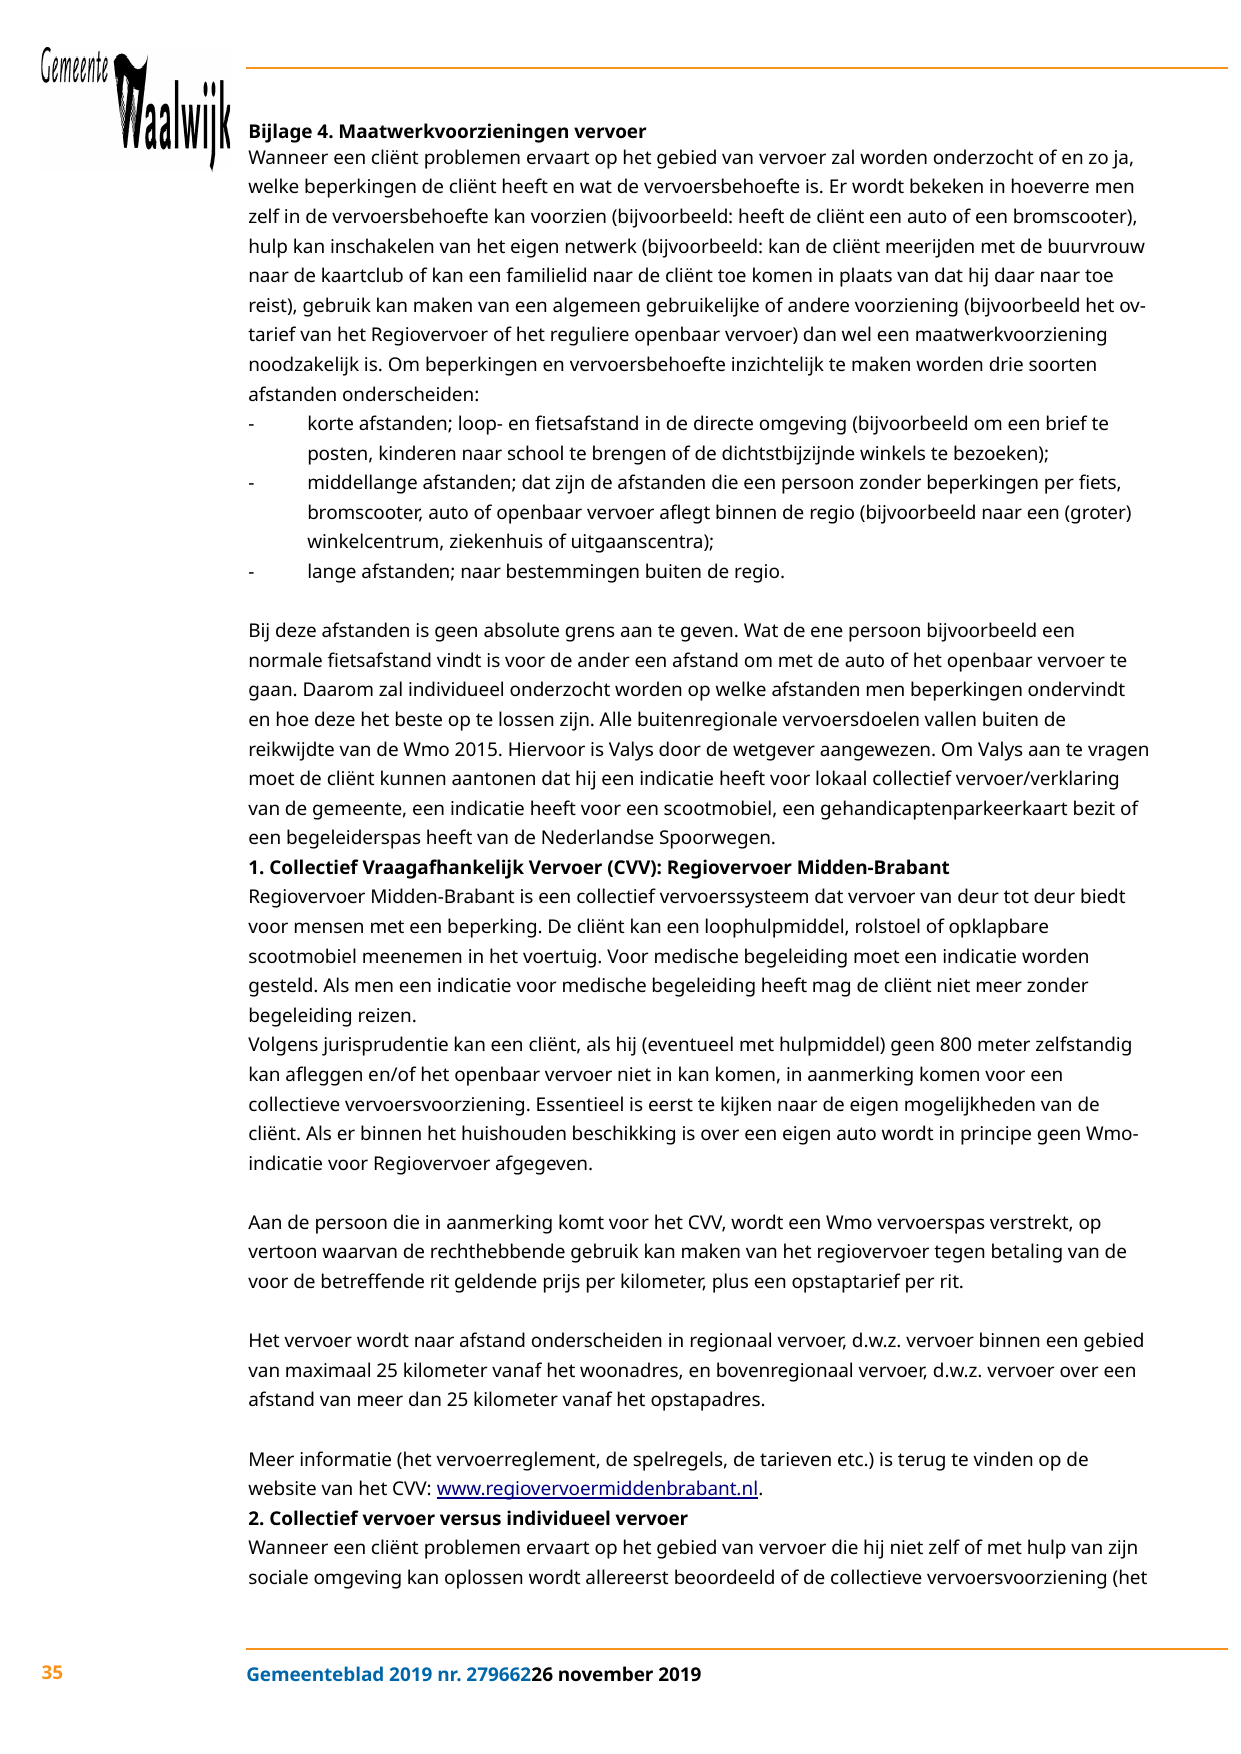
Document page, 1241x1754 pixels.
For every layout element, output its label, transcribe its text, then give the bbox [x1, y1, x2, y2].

list korte afstanden; loop- en fietsafstand in de directe omgeving (bijvoorbeeld om een brief te posten, kinderen naar school te brengen of de dichtstbijzijnde winkels te bezoeken); [248, 410, 1152, 466]
text Wanneer een cliënt problemen ervaart op het gebied van vervoer zal worden onderzocht of en zo ja, welke beperkingen de cliënt heeft en wat de vervoersbehoefte is. Er wordt bekeken in hoeverre men zelf in de vervoersbehoefte kan voorzien (bijvoorbeeld: heeft de cliënt een auto of een bromscooter), hulp kan inschakelen van het eigen netwerk (bijvoorbeeld: kan de cliënt meerijden met de buurvrouw naar de kaartclub of kan een familielid naar de cliënt toe komen in plaats van dat hij daar naar toe reist), gebruik kan maken van een algemeen gebruikelijke of andere voorziening (bijvoorbeeld het ov-tarief van het Regiovervoer of het reguliere openbaar vervoer) dan wel een maatwerkvoorziening noodzakelijk is. Om beperkingen en vervoersbehoefte inzichtelijk te maken worden drie soorten afstanden onderscheiden: [248, 144, 1152, 407]
text Meer informatie (het vervoerreglement, de spelregels, de tarieven etc.) is terug te vinden op de website van het CVV: www.regiovervoermiddenbrabant.nl. [248, 1446, 1152, 1501]
text 1. Collectief Vraagafhankelijk Vervoer (CVV): Regiovervoer Midden-Brabant [248, 854, 1152, 880]
text Regiovervoer Midden-Brabant is een collectief vervoerssysteem dat vervoer van deur tot deur biedt voor mensen met een beperking. De cliënt kan een loophulpmiddel, rolstoel of opklapbare scootmobiel meenemen in het voertuig. Voor medische begeleiding moet een indicatie worden gesteld. Als men een indicatie voor medische begeleiding heeft mag de cliënt niet meer zonder begeleiding reizen. [248, 884, 1152, 1028]
list lange afstanden; naar bestemmingen buiten de regio. [248, 558, 1152, 584]
text 2. Collectief vervoer versus individueel vervoer [248, 1505, 1152, 1531]
text Aan de persoon die in aanmerking komt voor het CVV, wordt een Wmo vervoerspas verstrekt, op vertoon waarvan de rechthebbende gebruik kan maken van het regiovervoer tegen betaling van de voor de betreffende rit geldende prijs per kilometer, plus een opstaptarief per rit. [248, 1209, 1152, 1294]
text Volgens jurisprudentie kan een cliënt, als hij (eventueel met hulpmiddel) geen 800 meter zelfstandig kan afleggen en/of het openbaar vervoer niet in kan komen, in aanmerking komen voor een collectieve vervoersvoorziening. Essentieel is eerst te kijken naar de eigen mogelijkheden van de cliënt. Als er binnen het huishouden beschikking is over een eigen auto wordt in principe geen Wmo-indicatie voor Regiovervoer afgegeven. [248, 1032, 1152, 1176]
text Wanneer een cliënt problemen ervaart op het gebied van vervoer die hij niet zelf of met hulp van zijn sociale omgeving kan oplossen wordt allereerst beoordeeld of de collectieve vervoersvoorziening (het [248, 1534, 1152, 1590]
text Bij deze afstanden is geen absolute grens aan te geven. Wat de ene persoon bijvoorbeeld een normale fietsafstand vindt is voor de ander een afstand om met de auto of het openbaar vervoer te gaan. Daarom zal individueel onderzocht worden op welke afstanden men beperkingen ondervindt en hoe deze het beste op te lossen zijn. Alle buitenregionale vervoersdoelen vallen buiten de reikwijdte van de Wmo 2015. Hiervoor is Valys door de wetgever aangewezen. Om Valys aan te vragen moet de cliënt kunnen aantonen dat hij een indicatie heeft voor lokaal collectief vervoer/verklaring van de gemeente, een indicatie heeft voor een scootmobiel, een gehandicaptenparkeerkaart bezit of een begeleiderspas heeft van de Nederlandse Spoorwegen. [248, 617, 1152, 850]
text Het vervoer wordt naar afstand onderscheiden in regionaal vervoer, d.w.z. vervoer binnen een gebied van maximaal 25 kilometer vanaf het woonadres, en bovenregionaal vervoer, d.w.z. vervoer over een afstand van meer dan 25 kilometer vanaf het opstapadres. [248, 1327, 1152, 1412]
list middellange afstanden; dat zijn de afstanden die een persoon zonder beperkingen per fiets, bromscooter, auto of openbaar vervoer aflegt binnen de regio (bijvoorbeeld naar een (groter) winkelcentrum, ziekenhuis of uitgaanscentra); [248, 469, 1152, 554]
picture [41, 47, 231, 172]
text Bijlage 4. Maatwerkvoorzieningen vervoer [248, 116, 1152, 144]
